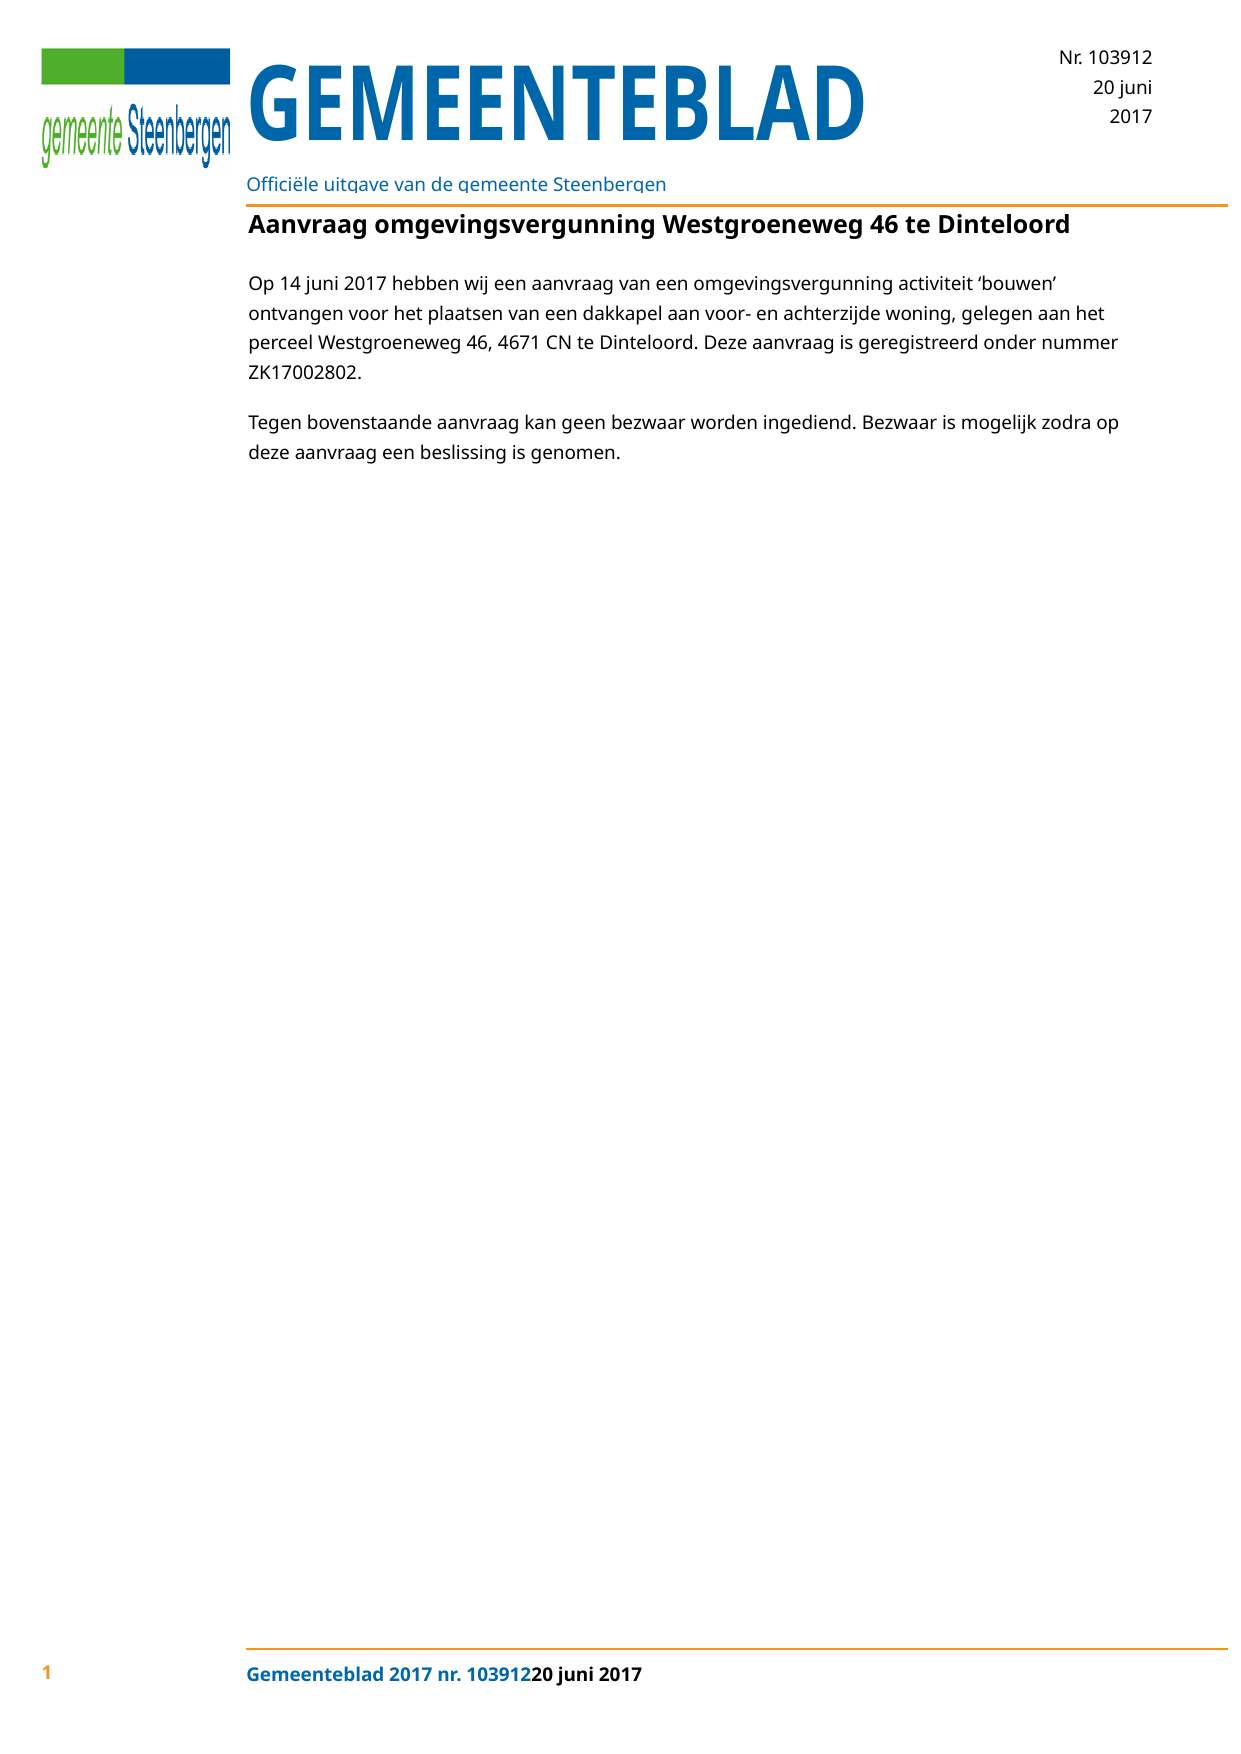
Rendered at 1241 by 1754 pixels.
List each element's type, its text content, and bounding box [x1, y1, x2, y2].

picture [41, 47, 231, 172]
text Op 14 juni 2017 hebben wij een aanvraag van een omgevingsvergunning activiteit ‘bouwen’ ontvangen voor het plaatsen van een dakkapel aan voor- en achterzijde woning, gelegen aan het perceel Westgroeneweg 46, 4671 CN te Dinteloord. Deze aanvraag is geregistreerd onder nummer ZK17002802. [248, 270, 1152, 385]
text Aanvraag omgevingsvergunning Westgroeneweg 46 te Dinteloord [248, 207, 1152, 241]
text Tegen bovenstaande aanvraag kan geen bezwaar worden ingediend. Bezwaar is mogelijk zodra op deze aanvraag een beslissing is genomen. [248, 409, 1152, 465]
